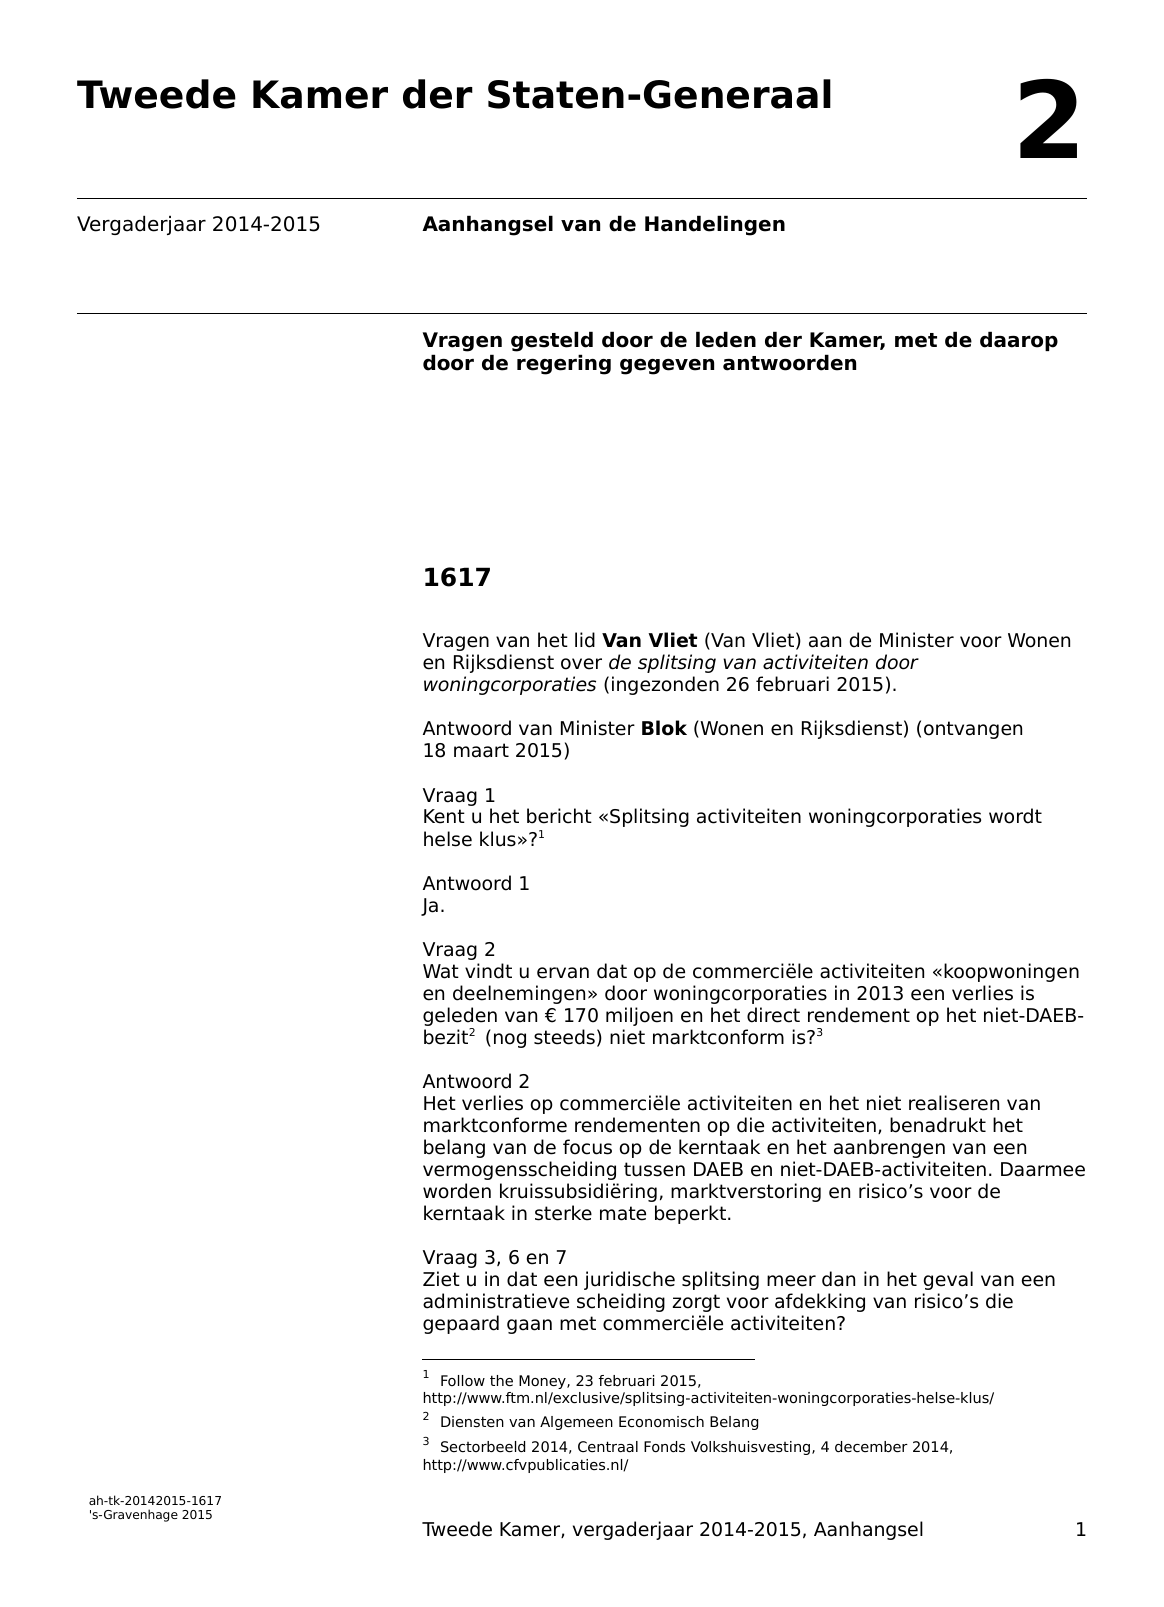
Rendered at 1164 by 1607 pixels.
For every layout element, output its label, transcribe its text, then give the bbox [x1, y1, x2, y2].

text http://www.cfvpublicaties.nl/ [422, 1457, 1087, 1474]
text Vragen van het lid Van Vliet (Van Vliet) aan de Minister voor Wonen en Rijksdienst over de splitsing van activiteiten door woningcorporaties (ingezonden 26 februari 2015). [422, 630, 1087, 696]
text Wat vindt u ervan dat op de commerciële activiteiten «koopwoningen en deelnemingen» door woningcorporaties in 2013 een verlies is geleden van € 170 miljoen en het direct rendement op het niet-DAEB-bezit (nog steeds) niet marktconform is? [422, 961, 1087, 1049]
text Kent u het bericht «Splitsing activiteiten woningcorporaties wordt helse klus»? [422, 806, 1087, 850]
table_cell Vragen gesteld door de leden der Kamer, met de daarop door de regering gegeven antwoorden [422, 314, 1087, 375]
text Sectorbeeld 2014, Centraal Fonds Volkshuisvesting, 4 december 2014, [422, 1435, 1087, 1457]
text Antwoord van Minister Blok (Wonen en Rijksdienst) (ontvangen 18 maart 2015) [422, 718, 1087, 762]
text Ja. [422, 894, 1087, 917]
text ah-tk-20142015-1617 [88, 1494, 323, 1508]
text Vraag 3, 6 en 7 [422, 1247, 1087, 1269]
text http://www.ftm.nl/exclusive/splitsing-activiteiten-woningcorporaties-helse-klus/ [422, 1391, 1087, 1407]
text Diensten van Algemeen Economisch Belang [422, 1410, 1087, 1432]
table_header Tweede Kamer der Staten-Generaal [77, 59, 886, 198]
table_header 2 [886, 59, 1087, 198]
text Vraag 1 [422, 784, 1087, 806]
text Follow the Money, 23 februari 2015, [422, 1368, 1087, 1391]
text Antwoord 1 [422, 873, 1087, 894]
table_cell Aanhangsel van de Handelingen [422, 199, 1087, 313]
text Antwoord 2 [422, 1071, 1087, 1093]
text Het verlies op commerciële activiteiten en het niet realiseren van marktconforme rendementen op die activiteiten, benadrukt het belang van de focus op de kerntaak en het aanbrengen van een vermogensscheiding tussen DAEB en niet-DAEB-activiteiten. Daarmee worden kruissubsidiëring, marktverstoring en risico’s voor de kerntaak in sterke mate beperkt. [422, 1093, 1087, 1225]
text 1617 [422, 563, 1087, 592]
text Ziet u in dat een juridische splitsing meer dan in het geval van een administratieve scheiding zorgt voor afdekking van risico’s die gepaard gaan met commerciële activiteiten? [422, 1269, 1087, 1335]
text 's-Gravenhage 2015 [88, 1508, 323, 1522]
table_cell [77, 314, 422, 375]
text Vraag 2 [422, 939, 1087, 961]
table_cell Vergaderjaar 2014-2015 [77, 199, 422, 313]
